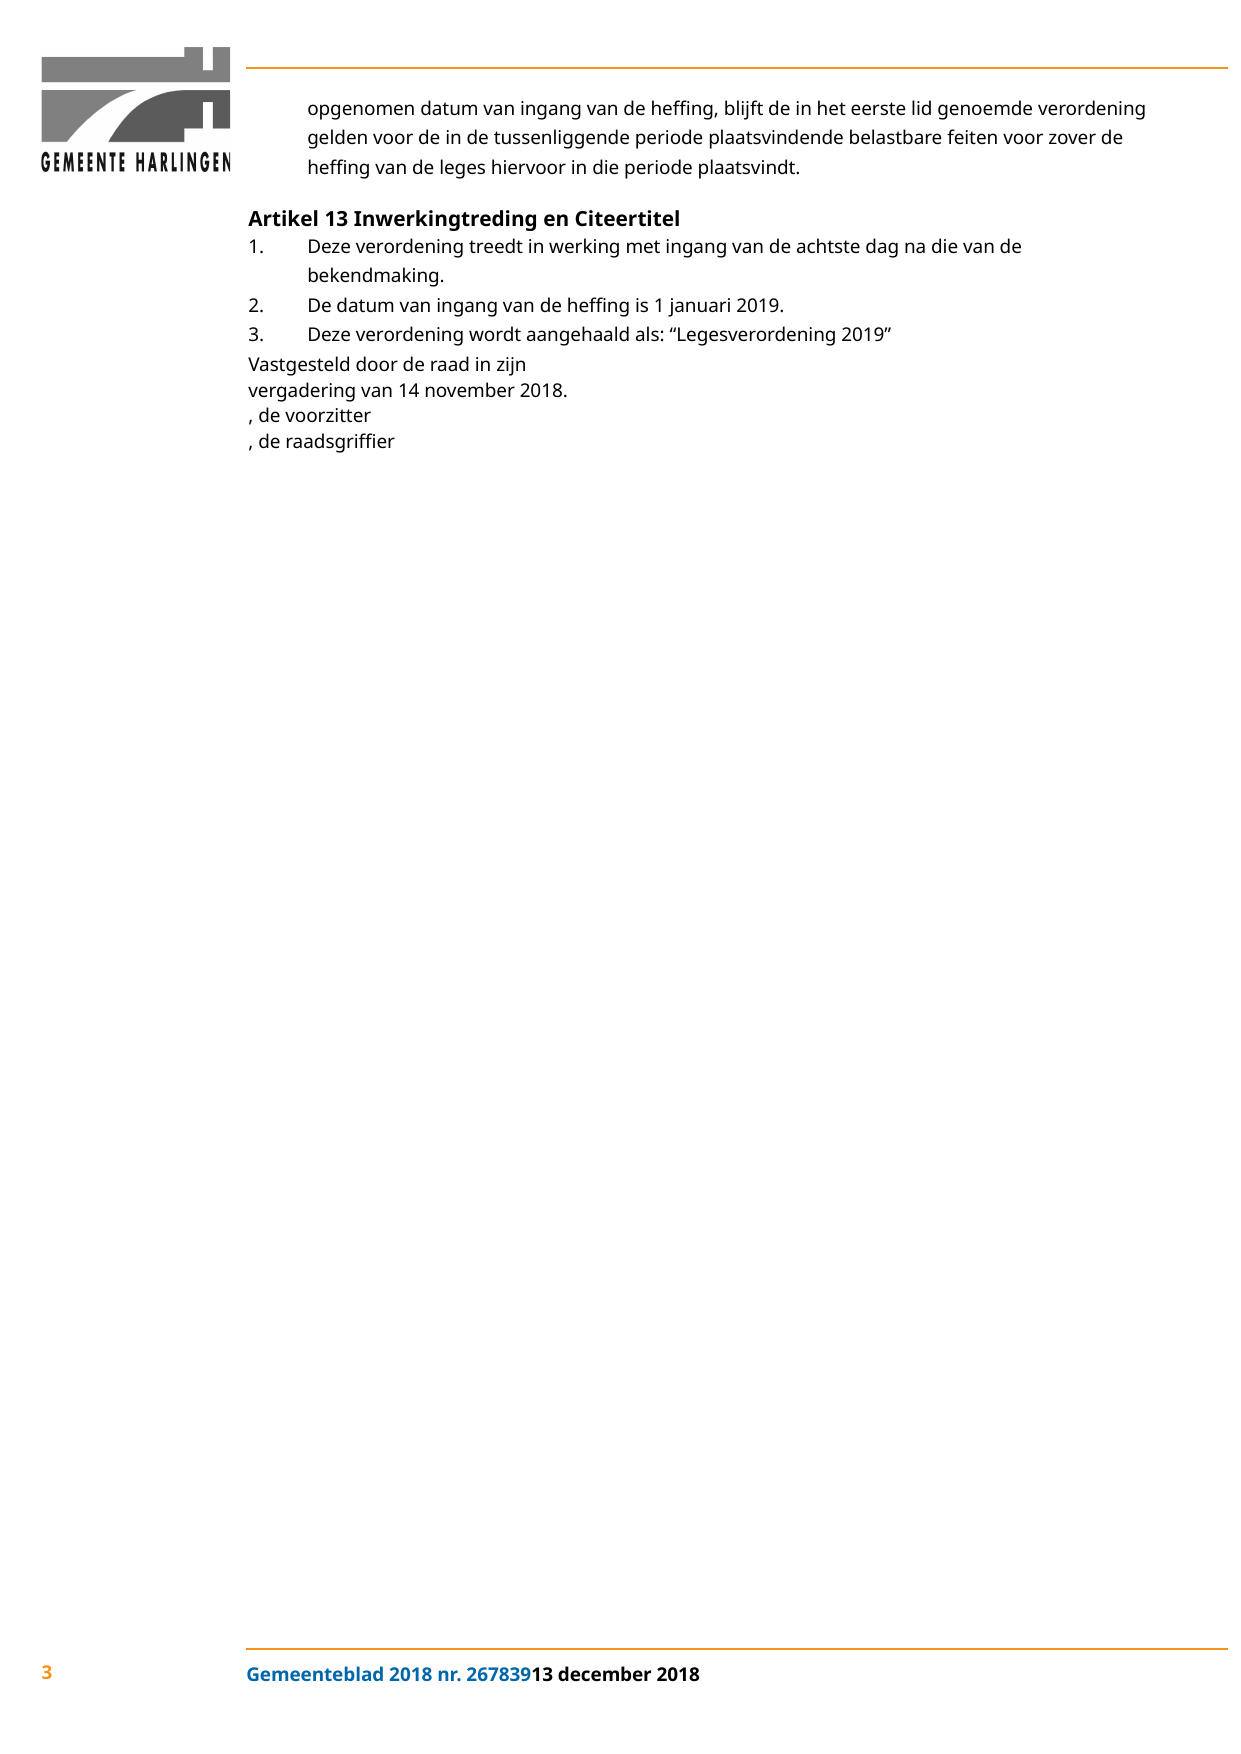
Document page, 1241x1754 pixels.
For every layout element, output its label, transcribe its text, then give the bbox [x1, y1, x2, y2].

text Artikel 13 Inwerkingtreding en Citeertitel [248, 204, 1152, 233]
text Vastgesteld door de raad in zijn [248, 351, 1152, 377]
list opgenomen datum van ingang van de heffing, blijft de in het eerste lid genoemde verordening gelden voor de in de tussenliggende periode plaatsvindende belastbare feiten voor zover de heffing van de leges hiervoor in die periode plaatsvindt. [248, 95, 1152, 180]
list Deze verordening wordt aangehaald als: “Legesverordening 2019” [248, 322, 1152, 347]
list De datum van ingang van de heffing is 1 januari 2019. [248, 292, 1152, 318]
text vergadering van 14 november 2018. [248, 377, 1152, 403]
text , de voorzitter [248, 403, 1152, 428]
picture [41, 47, 231, 172]
list Deze verordening treedt in werking met ingang van de achtste dag na die van de bekendmaking. [248, 233, 1152, 288]
text , de raadsgriffier [248, 428, 1152, 454]
